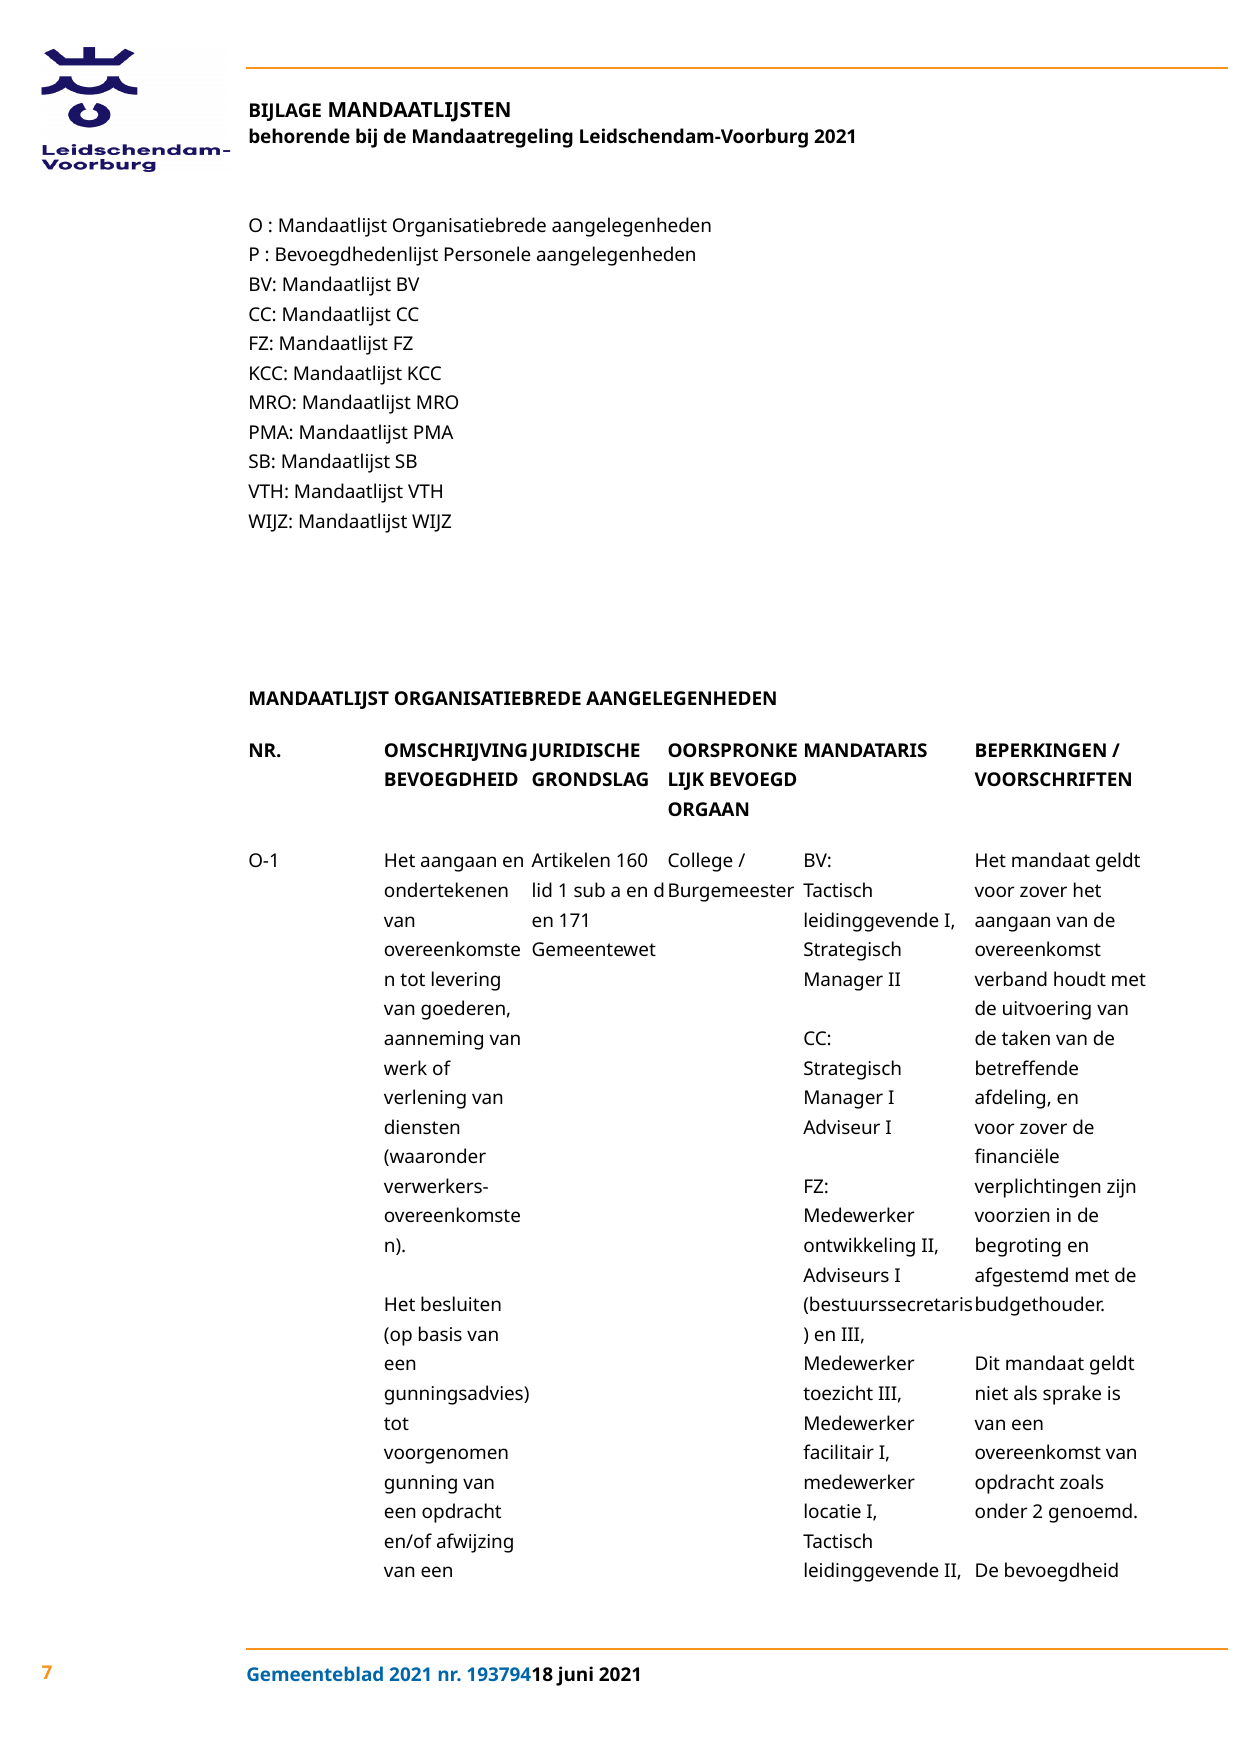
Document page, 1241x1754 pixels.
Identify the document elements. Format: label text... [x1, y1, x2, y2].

table_cell OORSPRONKELIJK BEVOEGD ORGAAN [667, 737, 803, 822]
text PMA: Mandaatlijst PMA [248, 419, 1152, 445]
table_cell [248, 822, 384, 848]
text P : Bevoegdhedenlijst Personele aangelegenheden [248, 242, 1152, 267]
table_cell [667, 822, 803, 848]
table_cell BEPERKINGEN / VOORSCHRIFTEN [974, 737, 1152, 822]
table_cell JURIDISCHE GRONDSLAG [531, 737, 667, 822]
table_cell O-1 [248, 848, 384, 1583]
text behorende bij de Mandaatregeling Leidschendam-Voorburg 2021 [248, 123, 1152, 149]
table_cell Het mandaat geldt voor zover het aangaan van de overeenkomst verband houdt met de uitvoering van de taken van de betreffende afdeling, en voor zover de financiële verplichtingen zijn voorzien in de begroting en afgestemd met de budgethouder. Dit mandaat geldt niet als sprake is van een overeenkomst van opdracht zoals onder 2 genoemd. De bevoegdheid [974, 848, 1152, 1583]
table_cell Artikelen 160 lid 1 sub a en d en 171 Gemeentewet [531, 848, 667, 1583]
table_cell OMSCHRIJVING BEVOEGDHEID [384, 737, 531, 822]
text SB: Mandaatlijst SB [248, 449, 1152, 474]
text BV: Mandaatlijst BV [248, 271, 1152, 297]
table_cell [531, 822, 667, 848]
table_cell NR. [248, 737, 384, 822]
text O : Mandaatlijst Organisatiebrede aangelegenheden [248, 212, 1152, 238]
table_cell [803, 822, 974, 848]
text VTH: Mandaatlijst VTH [248, 478, 1152, 504]
text KCC: Mandaatlijst KCC [248, 360, 1152, 386]
table_cell [248, 711, 1152, 737]
table_header MANDAATLIJST ORGANISATIEBREDE AANGELEGENHEDEN [248, 686, 1152, 711]
text BIJLAGE MANDAATLIJSTEN [248, 95, 1152, 123]
text FZ: Mandaatlijst FZ [248, 330, 1152, 356]
table_cell [384, 822, 531, 848]
text WIJZ: Mandaatlijst WIJZ [248, 508, 1152, 534]
table_cell MANDATARIS [803, 737, 974, 822]
picture [41, 47, 231, 172]
table_cell [974, 822, 1152, 848]
text CC: Mandaatlijst CC [248, 301, 1152, 327]
table_cell BV: Tactisch leidinggevende I, Strategisch Manager II CC: Strategisch Manager I Adviseur I FZ: Medewerker ontwikkeling II, Adviseurs I (bestuurssecretaris) en III, Medewerker toezicht III, Medewerker facilitair I, medewerker locatie I, Tactisch leidinggevende II, [803, 848, 974, 1583]
table_cell Het aangaan en ondertekenen van overeenkomsten tot levering van goederen, aanneming van werk of verlening van diensten (waaronder verwerkers-overeenkomsten). Het besluiten (op basis van een gunningsadvies) tot voorgenomen gunning van een opdracht en/of afwijzing van een [384, 848, 531, 1583]
text MRO: Mandaatlijst MRO [248, 389, 1152, 415]
table_cell College / Burgemeester [667, 848, 803, 1583]
